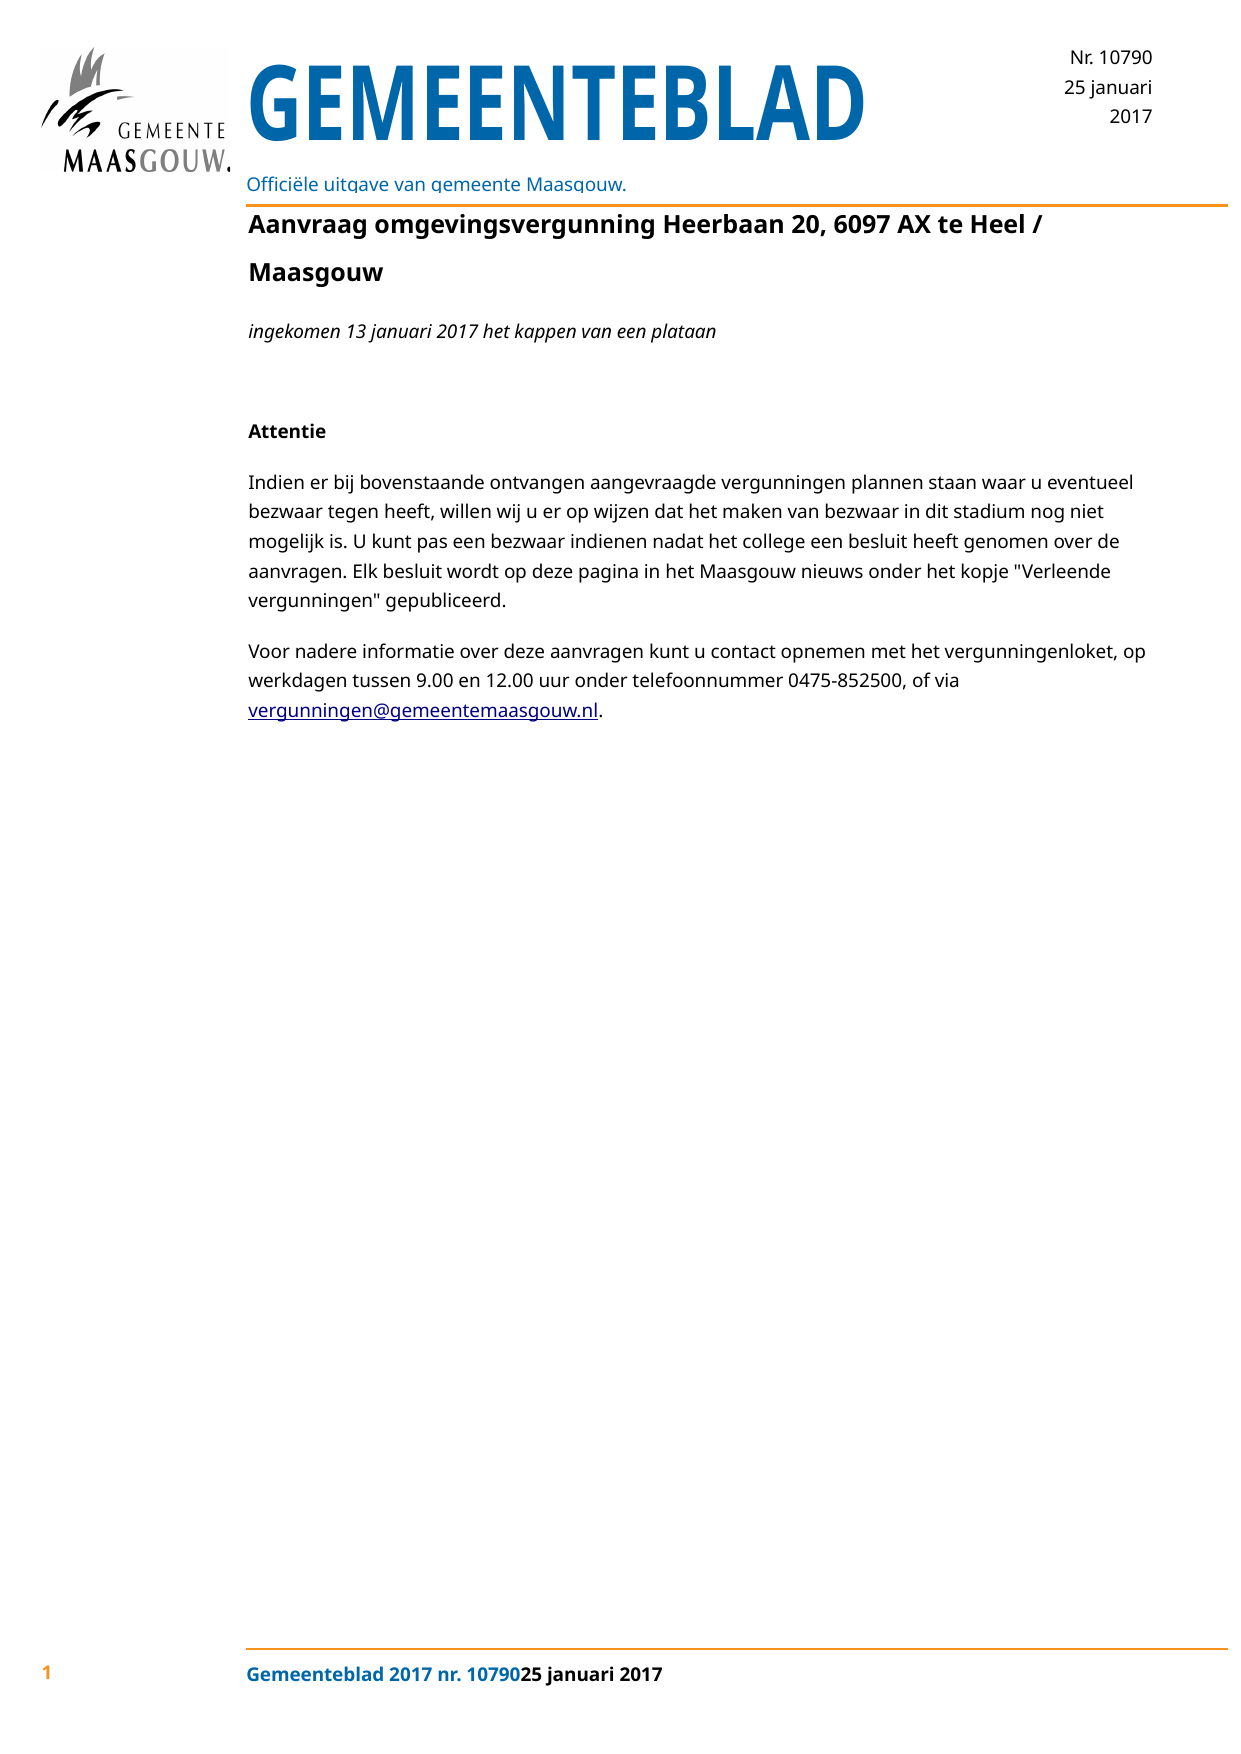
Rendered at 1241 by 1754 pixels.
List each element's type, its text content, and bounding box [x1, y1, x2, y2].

text Attentie [248, 419, 1152, 444]
text Voor nadere informatie over deze aanvragen kunt u contact opnemen met het vergunningenloket, op werkdagen tussen 9.00 en 12.00 uur onder telefoonnummer 0475-852500, of via vergunningen@gemeentemaasgouw.nl. [248, 638, 1152, 723]
text Aanvraag omgevingsvergunning Heerbaan 20, 6097 AX te Heel / Maasgouw [248, 207, 1152, 288]
text Indien er bij bovenstaande ontvangen aangevraagde vergunningen plannen staan waar u eventueel bezwaar tegen heeft, willen wij u er op wijzen dat het maken van bezwaar in dit stadium nog niet mogelijk is. U kunt pas een bezwaar indienen nadat het college een besluit heeft genomen over de aanvragen. Elk besluit wordt op deze pagina in het Maasgouw nieuws onder het kopje "Verleende vergunningen" gepubliceerd. [248, 469, 1152, 613]
picture [41, 47, 231, 172]
text ingekomen 13 januari 2017 het kappen van een plataan [248, 318, 1152, 344]
